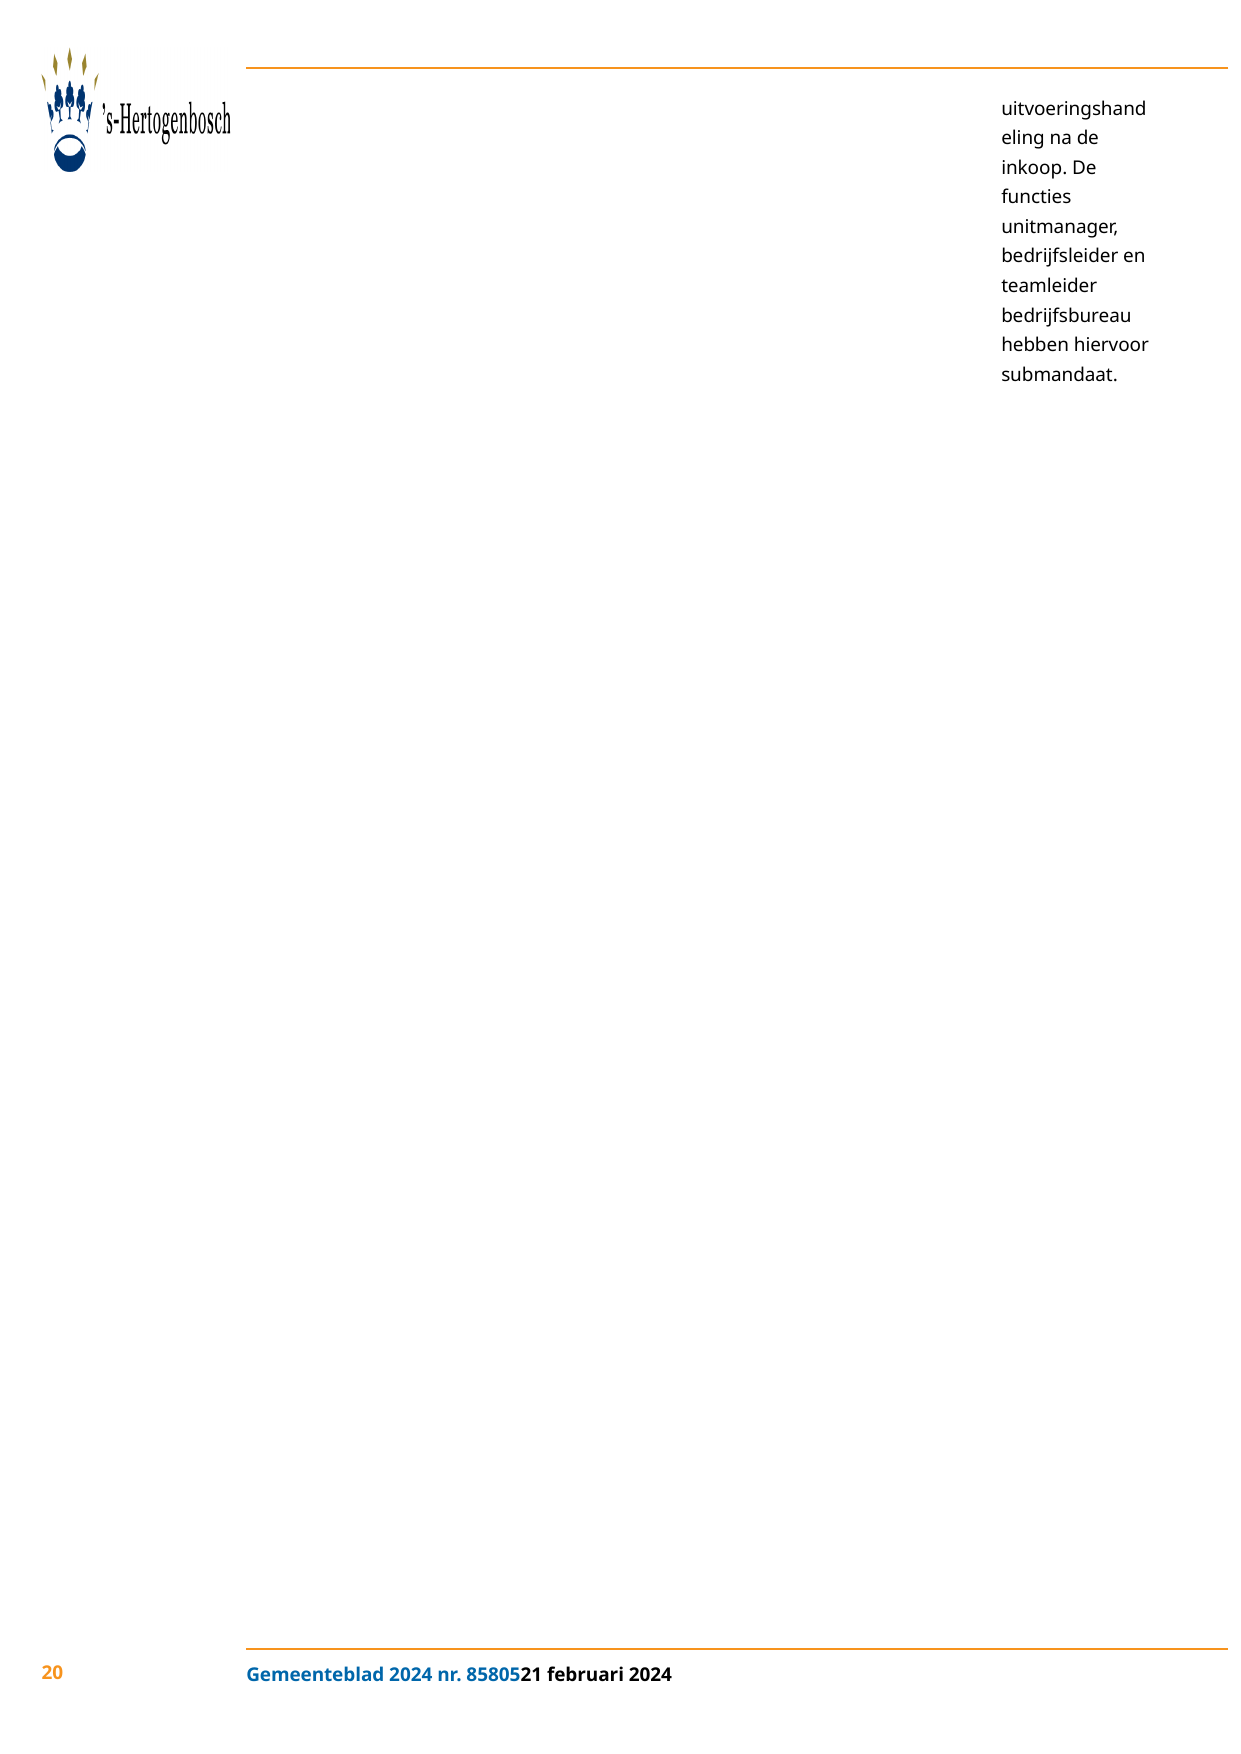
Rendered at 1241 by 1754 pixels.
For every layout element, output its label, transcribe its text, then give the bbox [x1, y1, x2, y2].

table_cell [248, 95, 398, 416]
picture [41, 47, 231, 172]
table_cell [549, 95, 700, 416]
table_cell [399, 95, 549, 416]
table_cell [700, 95, 850, 416]
table_cell uitvoeringshandeling na de inkoop. De functies unitmanager, bedrijfsleider en teamleider bedrijfsbureau hebben hiervoor submandaat. [1001, 95, 1152, 416]
table_cell [850, 95, 1001, 416]
